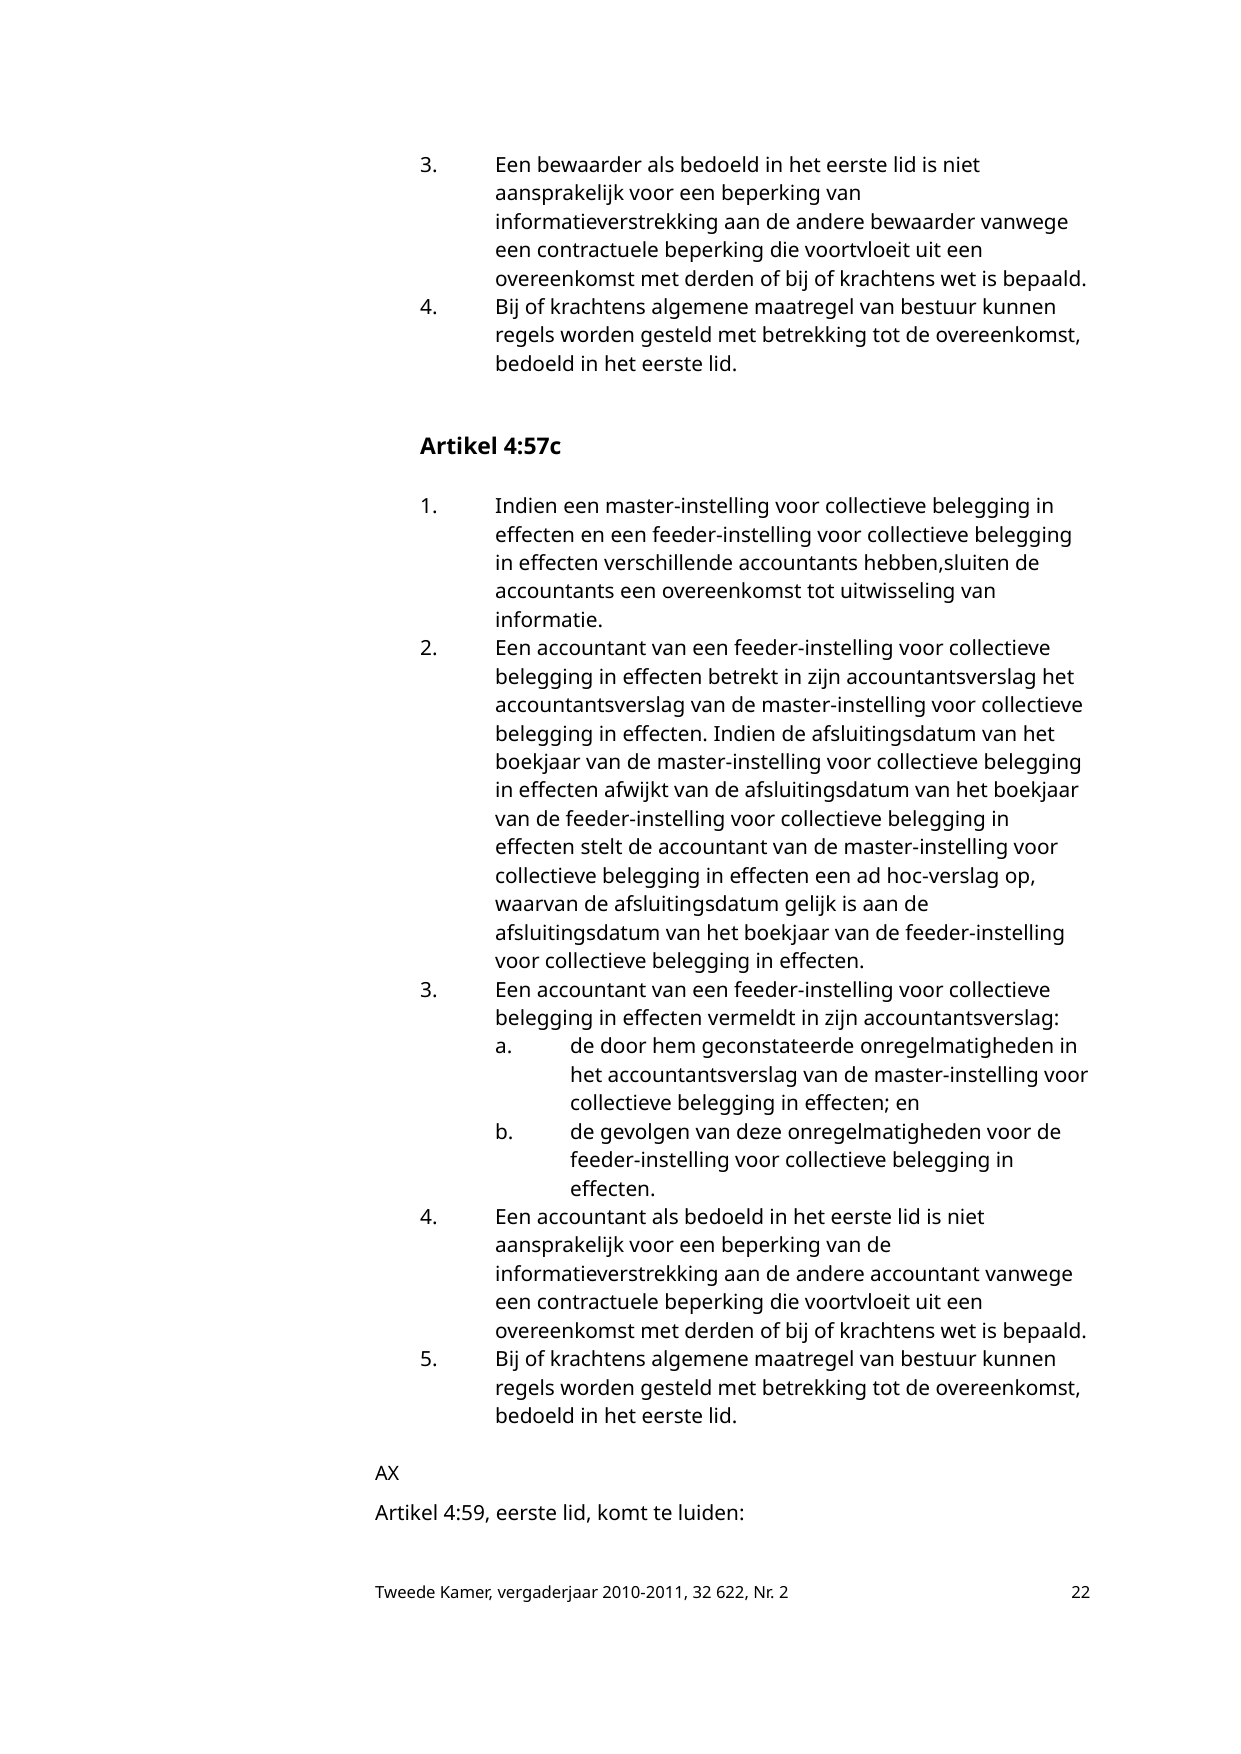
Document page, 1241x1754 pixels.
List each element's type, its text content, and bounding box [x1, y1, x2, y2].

list Bij of krachtens algemene maatregel van bestuur kunnen regels worden gesteld met betrekking tot de overeenkomst, bedoeld in het eerste lid. [420, 292, 1090, 377]
list Een accountant van een feeder-instelling voor collectieve belegging in effecten betrekt in zijn accountantsverslag het accountantsverslag van de master-instelling voor collectieve belegging in effecten. Indien de afsluitingsdatum van het boekjaar van de master-instelling voor collectieve belegging in effecten afwijkt van de afsluitingsdatum van het boekjaar van de feeder-instelling voor collectieve belegging in effecten stelt de accountant van de master-instelling voor collectieve belegging in effecten een ad hoc-verslag op, waarvan de afsluitingsdatum gelijk is aan de afsluitingsdatum van het boekjaar van de feeder-instelling voor collectieve belegging in effecten. [420, 633, 1090, 975]
text AX [375, 1460, 1090, 1487]
list Een accountant van een feeder-instelling voor collectieve belegging in effecten vermeldt in zijn accountantsverslag: [420, 975, 1090, 1032]
list Een accountant als bedoeld in het eerste lid is niet aansprakelijk voor een beperking van de informatieverstrekking aan de andere accountant vanwege een contractuele beperking die voortvloeit uit een overeenkomst met derden of bij of krachtens wet is bepaald. [420, 1202, 1090, 1344]
list Bij of krachtens algemene maatregel van bestuur kunnen regels worden gesteld met betrekking tot de overeenkomst, bedoeld in het eerste lid. [420, 1344, 1090, 1430]
subtitle Artikel 4:57c [420, 430, 1090, 461]
list de gevolgen van deze onregelmatigheden voor de feeder-instelling voor collectieve belegging in effecten. [495, 1117, 1090, 1202]
list Een bewaarder als bedoeld in het eerste lid is niet aansprakelijk voor een beperking van informatieverstrekking aan de andere bewaarder vanwege een contractuele beperking die voortvloeit uit een overeenkomst met derden of bij of krachtens wet is bepaald. [420, 150, 1090, 292]
list de door hem geconstateerde onregelmatigheden in het accountantsverslag van de master-instelling voor collectieve belegging in effecten; en [495, 1032, 1090, 1117]
text Artikel 4:59, eerste lid, komt te luiden: [375, 1498, 1090, 1527]
list Indien een master-instelling voor collectieve belegging in effecten en een feeder-instelling voor collectieve belegging in effecten verschillende accountants hebben,sluiten de accountants een overeenkomst tot uitwisseling van informatie. [420, 491, 1090, 633]
